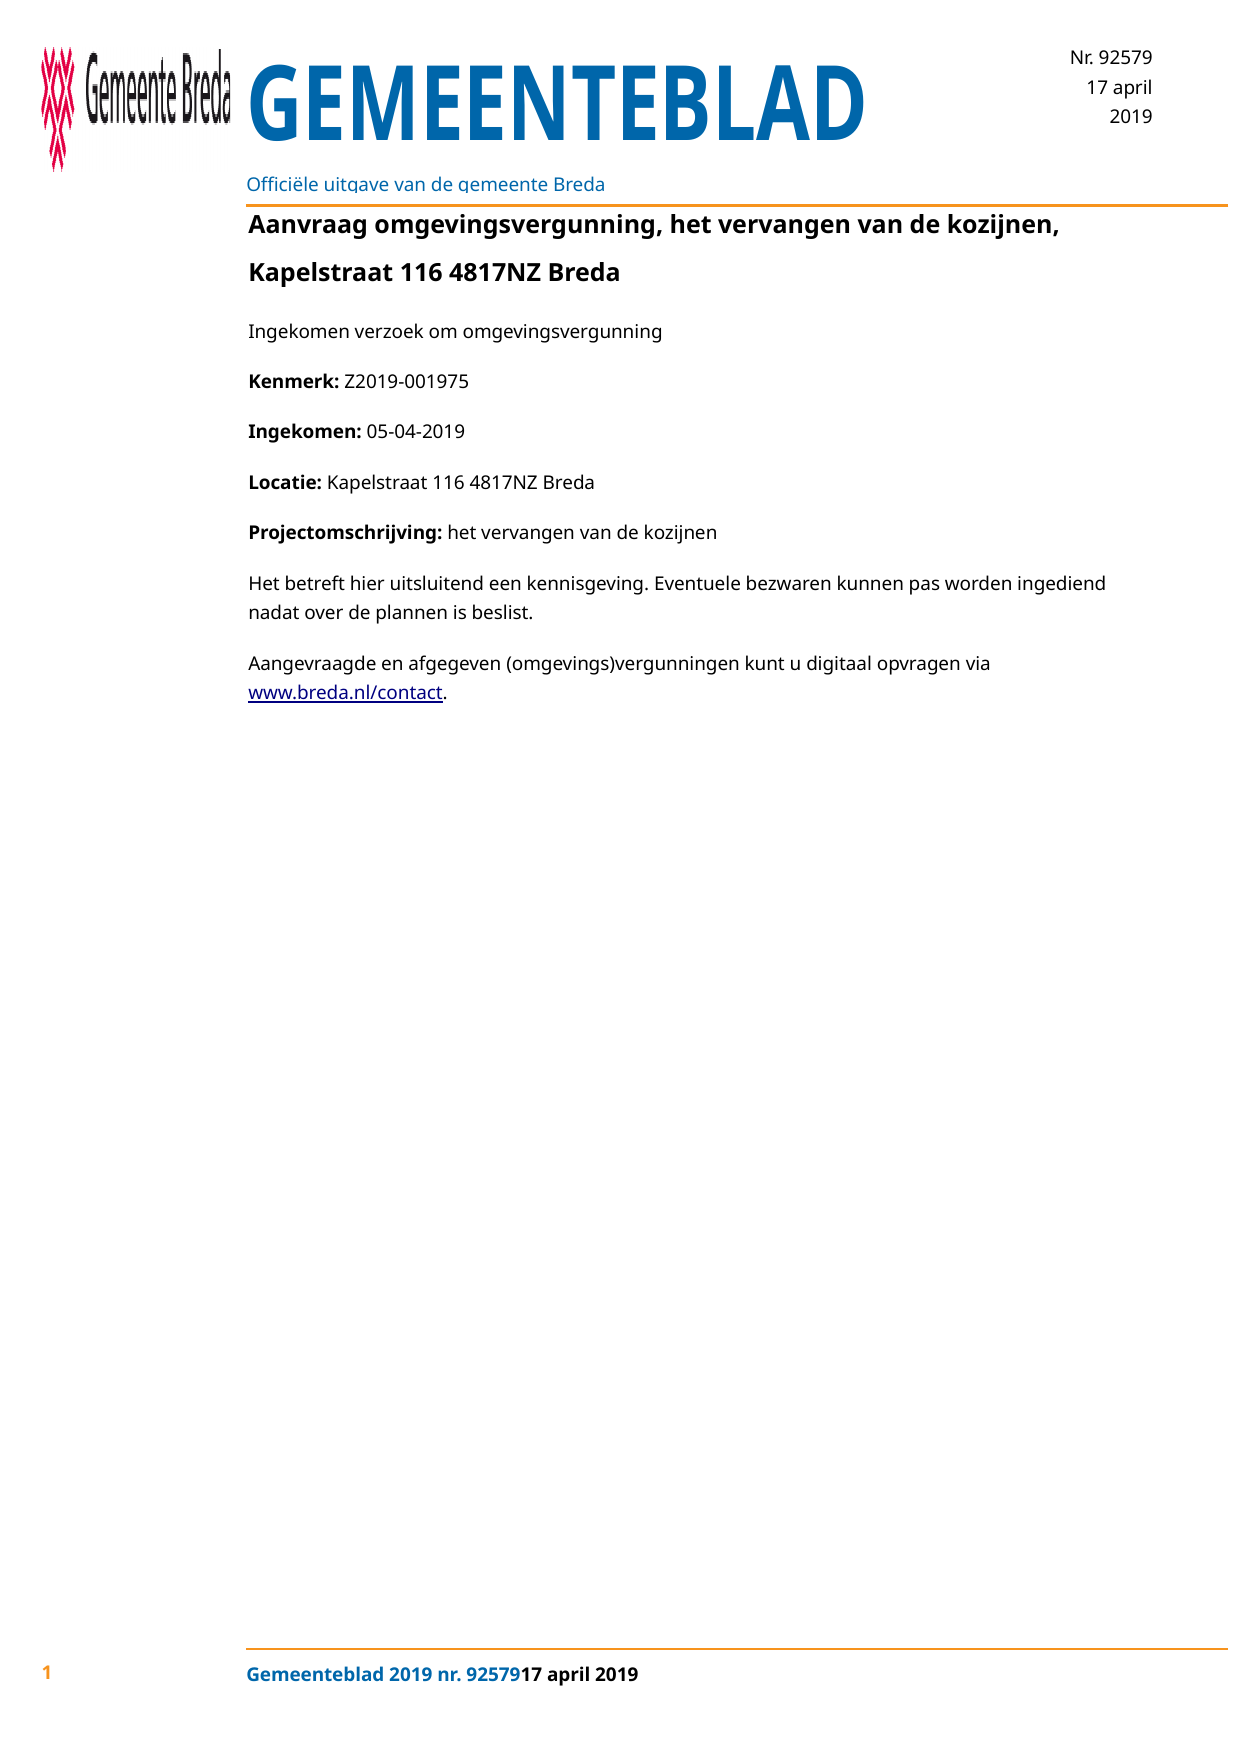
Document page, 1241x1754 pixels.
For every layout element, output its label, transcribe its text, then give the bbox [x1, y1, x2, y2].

picture [41, 47, 231, 172]
text Het betreft hier uitsluitend een kennisgeving. Eventuele bezwaren kunnen pas worden ingediend nadat over de plannen is beslist. [248, 570, 1152, 625]
text Ingekomen: 05-04-2019 [248, 419, 1152, 444]
text Locatie: Kapelstraat 116 4817NZ Breda [248, 469, 1152, 495]
text Aanvraag omgevingsvergunning, het vervangen van de kozijnen, Kapelstraat 116 4817NZ Breda [248, 207, 1152, 288]
text Projectomschrijving: het vervangen van de kozijnen [248, 519, 1152, 545]
text Ingekomen verzoek om omgevingsvergunning [248, 318, 1152, 344]
text Kenmerk: Z2019-001975 [248, 368, 1152, 394]
text Aangevraagde en afgegeven (omgevings)vergunningen kunt u digitaal opvragen via www.breda.nl/contact. [248, 650, 1152, 705]
